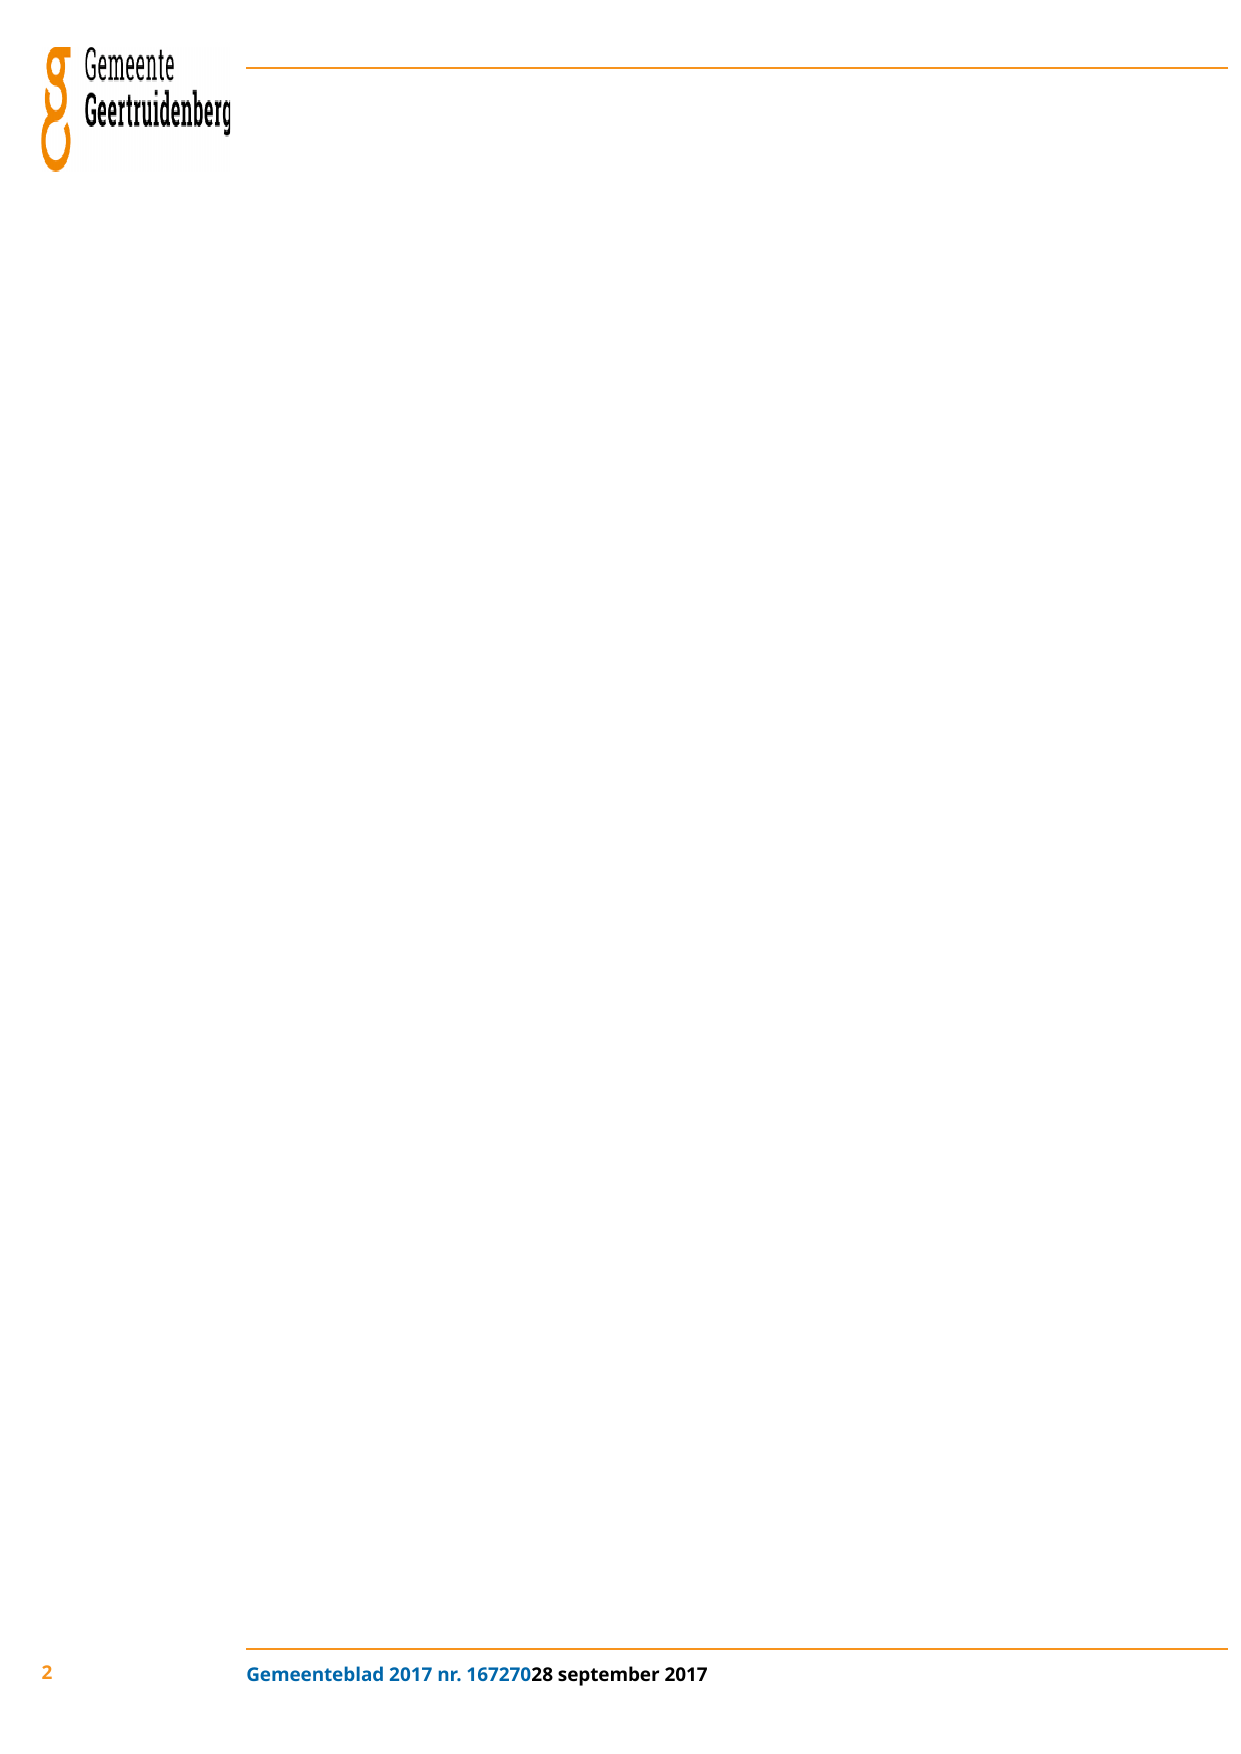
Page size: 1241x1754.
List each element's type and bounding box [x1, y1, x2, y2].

picture [41, 47, 231, 172]
